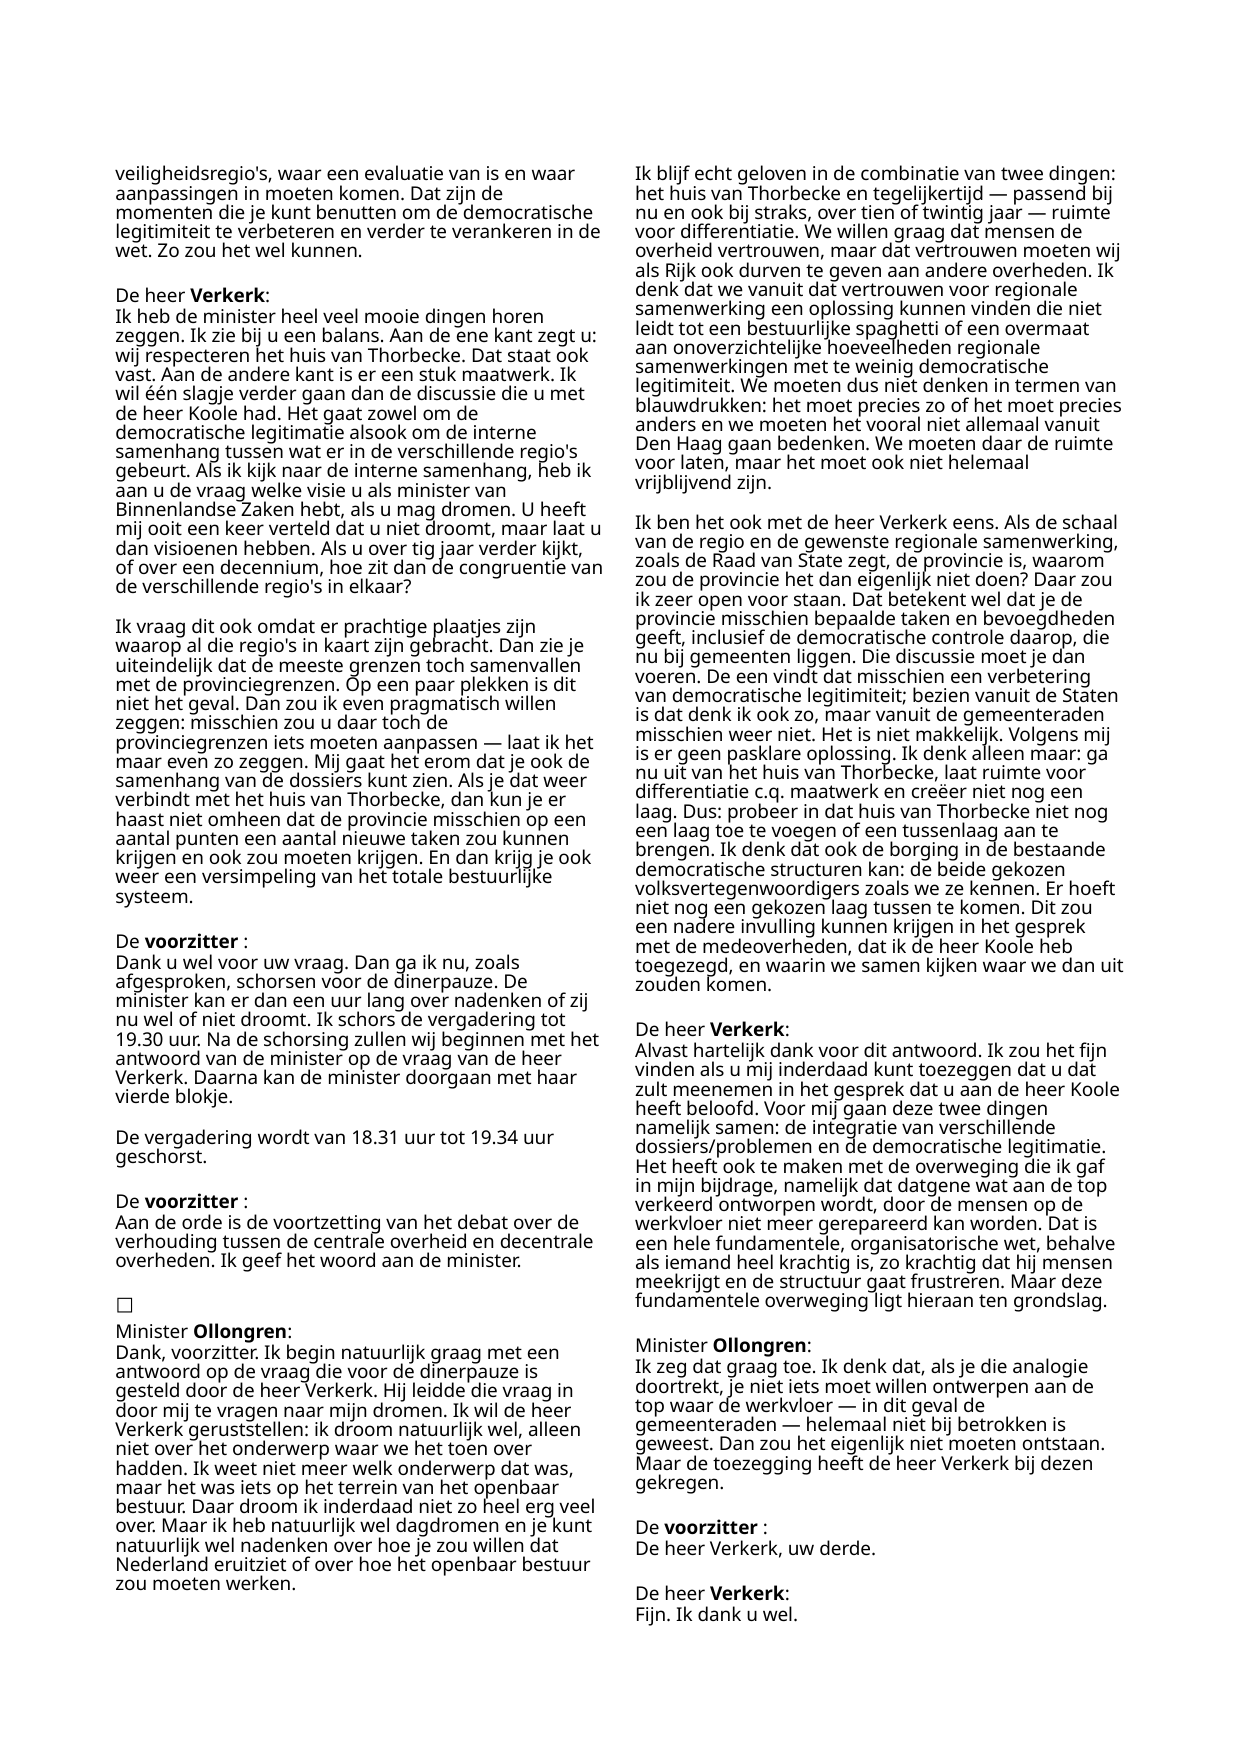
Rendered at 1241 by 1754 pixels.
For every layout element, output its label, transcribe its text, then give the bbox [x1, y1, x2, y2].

text De voorzitter : [115, 928, 605, 954]
text Alvast hartelijk dank voor dit antwoord. Ik zou het fijn vinden als u mij inderdaad kunt toezeggen dat u dat zult meenemen in het gesprek dat u aan de heer Koole heeft beloofd. Voor mij gaan deze twee dingen namelijk samen: de integratie van verschillende dossiers/problemen en de democratische legitimatie. Het heeft ook te maken met de overweging die ik gaf in mijn bijdrage, namelijk dat datgene wat aan de top verkeerd ontworpen wordt, door de mensen op de werkvloer niet meer gerepareerd kan worden. Dat is een hele fundamentele, organisatorische wet, behalve als iemand heel krachtig is, zo krachtig dat hij mensen meekrijgt en de structuur gaat frustreren. Maar deze fundamentele overweging ligt hieraan ten grondslag. [635, 1042, 1125, 1312]
text Dank, voorzitter. Ik begin natuurlijk graag met een antwoord op de vraag die voor de dinerpauze is gesteld door de heer Verkerk. Hij leidde die vraag in door mij te vragen naar mijn dromen. Ik wil de heer Verkerk geruststellen: ik droom natuurlijk wel, alleen niet over het onderwerp waar we het toen over hadden. Ik weet niet meer welk onderwerp dat was, maar het was iets op het terrein van het openbaar bestuur. Daar droom ik inderdaad niet zo heel erg veel over. Maar ik heb natuurlijk wel dagdromen en je kunt natuurlijk wel nadenken over hoe je zou willen dat Nederland eruitziet of over hoe het openbaar bestuur zou moeten werken. [115, 1344, 605, 1594]
text De vergadering wordt van 18.31 uur tot 19.34 uur geschorst. [115, 1129, 605, 1167]
text Ik vraag dit ook omdat er prachtige plaatjes zijn waarop al die regio's in kaart zijn gebracht. Dan zie je uiteindelijk dat de meeste grenzen toch samenvallen met de provinciegrenzen. Op een paar plekken is dit niet het geval. Dan zou ik even pragmatisch willen zeggen: misschien zou u daar toch de provinciegrenzen iets moeten aanpassen — laat ik het maar even zo zeggen. Mij gaat het erom dat je ook de samenhang van de dossiers kunt zien. Als je dat weer verbindt met het huis van Thorbecke, dan kun je er haast niet omheen dat de provincie misschien op een aantal punten een aantal nieuwe taken zou kunnen krijgen en ook zou moeten krijgen. En dan krijg je ook weer een versimpeling van het totale bestuurlijke systeem. [115, 618, 605, 907]
text De heer Verkerk: [115, 282, 605, 308]
text veiligheidsregio's, waar een evaluatie van is en waar aanpassingen in moeten komen. Dat zijn de momenten die je kunt benutten om de democratische legitimiteit te verbeteren en verder te verankeren in de wet. Zo zou het wel kunnen. [115, 165, 605, 262]
text Fijn. Ik dank u wel. [635, 1606, 1125, 1625]
text Ik blijf echt geloven in de combinatie van twee dingen: het huis van Thorbecke en tegelijkertijd — passend bij nu en ook bij straks, over tien of twintig jaar — ruimte voor differentiatie. We willen graag dat mensen de overheid vertrouwen, maar dat vertrouwen moeten wij als Rijk ook durven te geven aan andere overheden. Ik denk dat we vanuit dat vertrouwen voor regionale samenwerking een oplossing kunnen vinden die niet leidt tot een bestuurlijke spaghetti of een overmaat aan onoverzichtelijke hoeveelheden regionale samenwerkingen met te weinig democratische legitimiteit. We moeten dus niet denken in termen van blauwdrukken: het moet precies zo of het moet precies anders en we moeten het vooral niet allemaal vanuit Den Haag gaan bedenken. We moeten daar de ruimte voor laten, maar het moet ook niet helemaal vrijblijvend zijn. [635, 165, 1125, 493]
text Dank u wel voor uw vraag. Dan ga ik nu, zoals afgesproken, schorsen voor de dinerpauze. De minister kan er dan een uur lang over nadenken of zij nu wel of niet droomt. Ik schors de vergadering tot 19.30 uur. Na de schorsing zullen wij beginnen met het antwoord van de minister op de vraag van de heer Verkerk. Daarna kan de minister doorgaan met haar vierde blokje. [115, 954, 605, 1108]
text ⬜ [115, 1292, 605, 1318]
text Ik ben het ook met de heer Verkerk eens. Als de schaal van de regio en de gewenste regionale samenwerking, zoals de Raad van State zegt, de provincie is, waarom zou de provincie het dan eigenlijk niet doen? Daar zou ik zeer open voor staan. Dat betekent wel dat je de provincie misschien bepaalde taken en bevoegdheden geeft, inclusief de democratische controle daarop, die nu bij gemeenten liggen. Die discussie moet je dan voeren. De een vindt dat misschien een verbetering van democratische legitimiteit; bezien vanuit de Staten is dat denk ik ook zo, maar vanuit de gemeenteraden misschien weer niet. Het is niet makkelijk. Volgens mij is er geen pasklare oplossing. Ik denk alleen maar: ga nu uit van het huis van Thorbecke, laat ruimte voor differentiatie c.q. maatwerk en creëer niet nog een laag. Dus: probeer in dat huis van Thorbecke niet nog een laag toe te voegen of een tussenlaag aan te brengen. Ik denk dat ook de borging in de bestaande democratische structuren kan: de beide gekozen volksvertegenwoordigers zoals we ze kennen. Er hoeft niet nog een gekozen laag tussen te komen. Dit zou een nadere invulling kunnen krijgen in het gesprek met de medeoverheden, dat ik de heer Koole heb toegezegd, en waarin we samen kijken waar we dan uit zouden komen. [635, 514, 1125, 995]
text De heer Verkerk: [635, 1580, 1125, 1606]
text Minister Ollongren: [635, 1333, 1125, 1358]
text De voorzitter : [635, 1514, 1125, 1540]
text Ik heb de minister heel veel mooie dingen horen zeggen. Ik zie bij u een balans. Aan de ene kant zegt u: wij respecteren het huis van Thorbecke. Dat staat ook vast. Aan de andere kant is er een stuk maatwerk. Ik wil één slagje verder gaan dan de discussie die u met de heer Koole had. Het gaat zowel om de democratische legitimatie alsook om de interne samenhang tussen wat er in de verschillende regio's gebeurt. Als ik kijk naar de interne samenhang, heb ik aan u de vraag welke visie u als minister van Binnenlandse Zaken hebt, als u mag dromen. U heeft mij ooit een keer verteld dat u niet droomt, maar laat u dan visioenen hebben. Als u over tig jaar verder kijkt, of over een decennium, hoe zit dan de congruentie van de verschillende regio's in elkaar? [115, 308, 605, 597]
text De voorzitter : [115, 1188, 605, 1214]
text Aan de orde is de voortzetting van het debat over de verhouding tussen de centrale overheid en decentrale overheden. Ik geef het woord aan de minister. [115, 1214, 605, 1272]
text Ik zeg dat graag toe. Ik denk dat, als je die analogie doortrekt, je niet iets moet willen ontwerpen aan de top waar de werkvloer — in dit geval de gemeenteraden — helemaal niet bij betrokken is geweest. Dan zou het eigenlijk niet moeten ontstaan. Maar de toezegging heeft de heer Verkerk bij dezen gekregen. [635, 1358, 1125, 1493]
text De heer Verkerk: [635, 1016, 1125, 1042]
text Minister Ollongren: [115, 1318, 605, 1344]
text De heer Verkerk, uw derde. [635, 1540, 1125, 1559]
